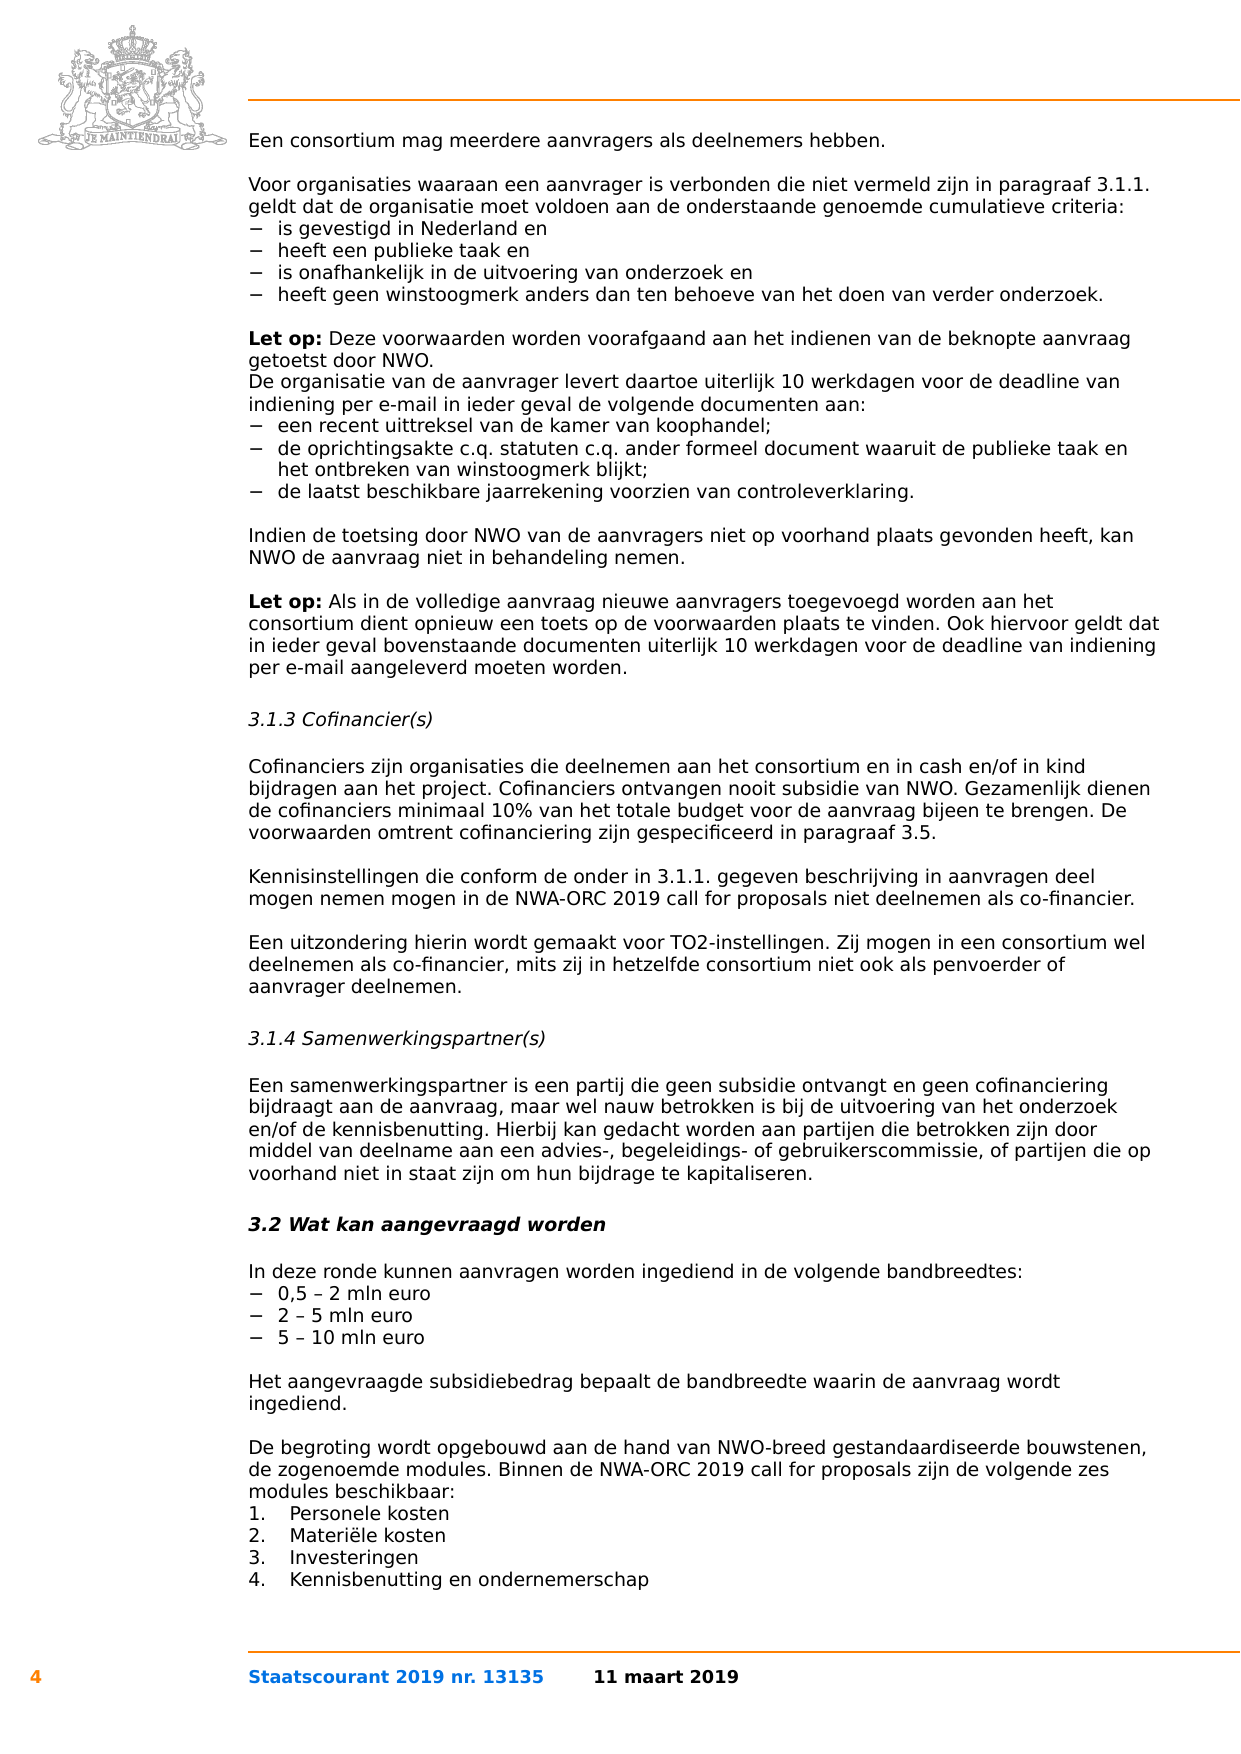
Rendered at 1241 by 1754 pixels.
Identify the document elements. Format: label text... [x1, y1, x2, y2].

picture [38, 25, 227, 150]
text Een consortium mag meerdere aanvragers als deelnemers hebben. [248, 130, 1163, 152]
text Let op: Deze voorwaarden worden voorafgaand aan het indienen van de beknopte aanvraag getoetst door NWO. [248, 327, 1163, 371]
text Cofinanciers zijn organisaties die deelnemen aan het consortium en in cash en/of in kind bijdragen aan het project. Cofinanciers ontvangen nooit subsidie van NWO. Gezamenlijk dienen de cofinanciers minimaal 10% van het totale budget voor de aanvraag bijeen te brengen. De voorwaarden omtrent cofinanciering zijn gespecificeerd in paragraaf 3.5. [248, 756, 1163, 844]
text Kennisinstellingen die conform de onder in 3.1.1. gegeven beschrijving in aanvragen deel mogen nemen mogen in de NWA-ORC 2019 call for proposals niet deelnemen als co-financier. [248, 866, 1163, 910]
text Indien de toetsing door NWO van de aanvragers niet op voorhand plaats gevonden heeft, kan NWO de aanvraag niet in behandeling nemen. [248, 525, 1163, 569]
text 2. Materiële kosten [248, 1525, 1163, 1547]
text 4. Kennisbenutting en ondernemerschap [248, 1569, 1163, 1591]
text 3. Investeringen [248, 1547, 1163, 1569]
text Het aangevraagde subsidiebedrag bepaalt de bandbreedte waarin de aanvraag wordt ingediend. [248, 1371, 1163, 1415]
text − de laatst beschikbare jaarrekening voorzien van controleverklaring. [248, 481, 1163, 503]
text − een recent uittreksel van de kamer van koophandel; [248, 415, 1163, 437]
text 1. Personele kosten [248, 1503, 1163, 1525]
subtitle 3.2 Wat kan aangevraagd worden [248, 1214, 1163, 1236]
text − 2 – 5 mln euro [248, 1305, 1163, 1327]
text − heeft een publieke taak en [248, 240, 1163, 262]
text − is onafhankelijk in de uitvoering van onderzoek en [248, 262, 1163, 284]
text De organisatie van de aanvrager levert daartoe uiterlijk 10 werkdagen voor de deadline van indiening per e-mail in ieder geval de volgende documenten aan: [248, 371, 1163, 415]
subtitle 3.1.3 Cofinancier(s) [248, 709, 1163, 731]
subtitle 3.1.4 Samenwerkingspartner(s) [248, 1027, 1163, 1049]
text − 5 – 10 mln euro [248, 1327, 1163, 1349]
text − heeft geen winstoogmerk anders dan ten behoeve van het doen van verder onderzoek. [248, 284, 1163, 306]
text Een uitzondering hierin wordt gemaakt voor TO2-instellingen. Zij mogen in een consortium wel deelnemen als co-financier, mits zij in hetzelfde consortium niet ook als penvoerder of aanvrager deelnemen. [248, 932, 1163, 997]
text − de oprichtingsakte c.q. statuten c.q. ander formeel document waaruit de publieke taak en het ontbreken van winstoogmerk blijkt; [248, 437, 1163, 481]
text − is gevestigd in Nederland en [248, 218, 1163, 240]
text − 0,5 – 2 mln euro [248, 1283, 1163, 1305]
text De begroting wordt opgebouwd aan de hand van NWO-breed gestandaardiseerde bouwstenen, de zogenoemde modules. Binnen de NWA-ORC 2019 call for proposals zijn de volgende zes modules beschikbaar: [248, 1437, 1163, 1503]
text Voor organisaties waaraan een aanvrager is verbonden die niet vermeld zijn in paragraaf 3.1.1. geldt dat de organisatie moet voldoen aan de onderstaande genoemde cumulatieve criteria: [248, 174, 1163, 218]
text Een samenwerkingspartner is een partij die geen subsidie ontvangt en geen cofinanciering bijdraagt aan de aanvraag, maar wel nauw betrokken is bij de uitvoering van het onderzoek en/of de kennisbenutting. Hierbij kan gedacht worden aan partijen die betrokken zijn door middel van deelname aan een advies-, begeleidings- of gebruikerscommissie, of partijen die op voorhand niet in staat zijn om hun bijdrage te kapitaliseren. [248, 1074, 1163, 1184]
text In deze ronde kunnen aanvragen worden ingediend in de volgende bandbreedtes: [248, 1261, 1163, 1283]
text Let op: Als in de volledige aanvraag nieuwe aanvragers toegevoegd worden aan het consortium dient opnieuw een toets op de voorwaarden plaats te vinden. Ook hiervoor geldt dat in ieder geval bovenstaande documenten uiterlijk 10 werkdagen voor de deadline van indiening per e-mail aangeleverd moeten worden. [248, 591, 1163, 679]
